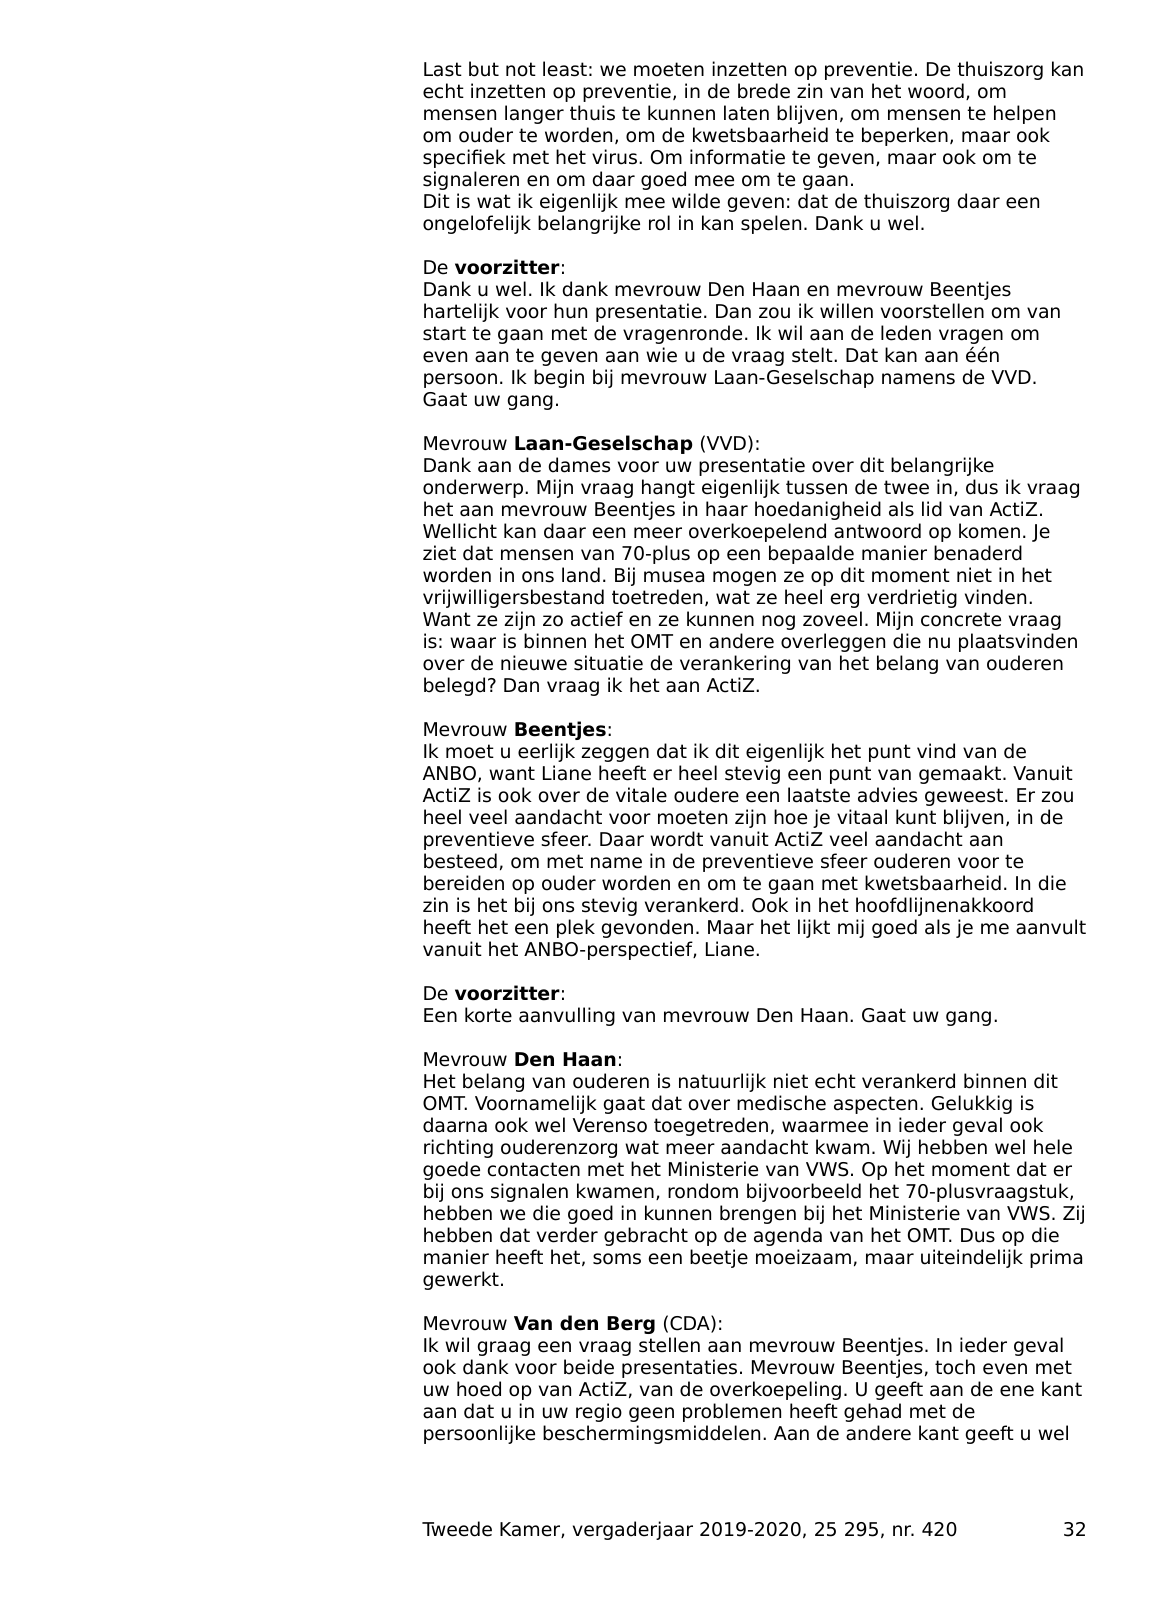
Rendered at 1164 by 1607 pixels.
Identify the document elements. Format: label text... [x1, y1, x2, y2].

text Mevrouw Den Haan: [422, 1049, 1087, 1071]
text De voorzitter: [422, 257, 1087, 279]
text Last but not least: we moeten inzetten op preventie. De thuiszorg kan echt inzetten op preventie, in de brede zin van het woord, om mensen langer thuis te kunnen laten blijven, om mensen te helpen om ouder te worden, om de kwetsbaarheid te beperken, maar ook specifiek met het virus. Om informatie te geven, maar ook om te signaleren en om daar goed mee om te gaan. [422, 59, 1087, 191]
text Mevrouw Laan-Geselschap (VVD): [422, 433, 1087, 455]
text Ik moet u eerlijk zeggen dat ik dit eigenlijk het punt vind van de ANBO, want Liane heeft er heel stevig een punt van gemaakt. Vanuit ActiZ is ook over de vitale oudere een laatste advies geweest. Er zou heel veel aandacht voor moeten zijn hoe je vitaal kunt blijven, in de preventieve sfeer. Daar wordt vanuit ActiZ veel aandacht aan besteed, om met name in de preventieve sfeer ouderen voor te bereiden op ouder worden en om te gaan met kwetsbaarheid. In die zin is het bij ons stevig verankerd. Ook in het hoofdlijnenakkoord heeft het een plek gevonden. Maar het lijkt mij goed als je me aanvult vanuit het ANBO-perspectief, Liane. [422, 741, 1087, 961]
text Dank u wel. Ik dank mevrouw Den Haan en mevrouw Beentjes hartelijk voor hun presentatie. Dan zou ik willen voorstellen om van start te gaan met de vragenronde. Ik wil aan de leden vragen om even aan te geven aan wie u de vraag stelt. Dat kan aan één persoon. Ik begin bij mevrouw Laan-Geselschap namens de VVD. Gaat uw gang. [422, 279, 1087, 411]
text Dit is wat ik eigenlijk mee wilde geven: dat de thuiszorg daar een ongelofelijk belangrijke rol in kan spelen. Dank u wel. [422, 191, 1087, 235]
text Het belang van ouderen is natuurlijk niet echt verankerd binnen dit OMT. Voornamelijk gaat dat over medische aspecten. Gelukkig is daarna ook wel Verenso toegetreden, waarmee in ieder geval ook richting ouderenzorg wat meer aandacht kwam. Wij hebben wel hele goede contacten met het Ministerie van VWS. Op het moment dat er bij ons signalen kwamen, rondom bijvoorbeeld het 70-plusvraagstuk, hebben we die goed in kunnen brengen bij het Ministerie van VWS. Zij hebben dat verder gebracht op de agenda van het OMT. Dus op die manier heeft het, soms een beetje moeizaam, maar uiteindelijk prima gewerkt. [422, 1071, 1087, 1291]
text De voorzitter: [422, 983, 1087, 1005]
text Mevrouw Van den Berg (CDA): [422, 1313, 1087, 1335]
text Ik wil graag een vraag stellen aan mevrouw Beentjes. In ieder geval ook dank voor beide presentaties. Mevrouw Beentjes, toch even met uw hoed op van ActiZ, van de overkoepeling. U geeft aan de ene kant aan dat u in uw regio geen problemen heeft gehad met de persoonlijke beschermingsmiddelen. Aan de andere kant geeft u wel [422, 1335, 1087, 1445]
text Dank aan de dames voor uw presentatie over dit belangrijke onderwerp. Mijn vraag hangt eigenlijk tussen de twee in, dus ik vraag het aan mevrouw Beentjes in haar hoedanigheid als lid van ActiZ. Wellicht kan daar een meer overkoepelend antwoord op komen. Je ziet dat mensen van 70-plus op een bepaalde manier benaderd worden in ons land. Bij musea mogen ze op dit moment niet in het vrijwilligersbestand toetreden, wat ze heel erg verdrietig vinden. Want ze zijn zo actief en ze kunnen nog zoveel. Mijn concrete vraag is: waar is binnen het OMT en andere overleggen die nu plaatsvinden over de nieuwe situatie de verankering van het belang van ouderen belegd? Dan vraag ik het aan ActiZ. [422, 455, 1087, 697]
text Mevrouw Beentjes: [422, 719, 1087, 741]
text Een korte aanvulling van mevrouw Den Haan. Gaat uw gang. [422, 1005, 1087, 1027]
